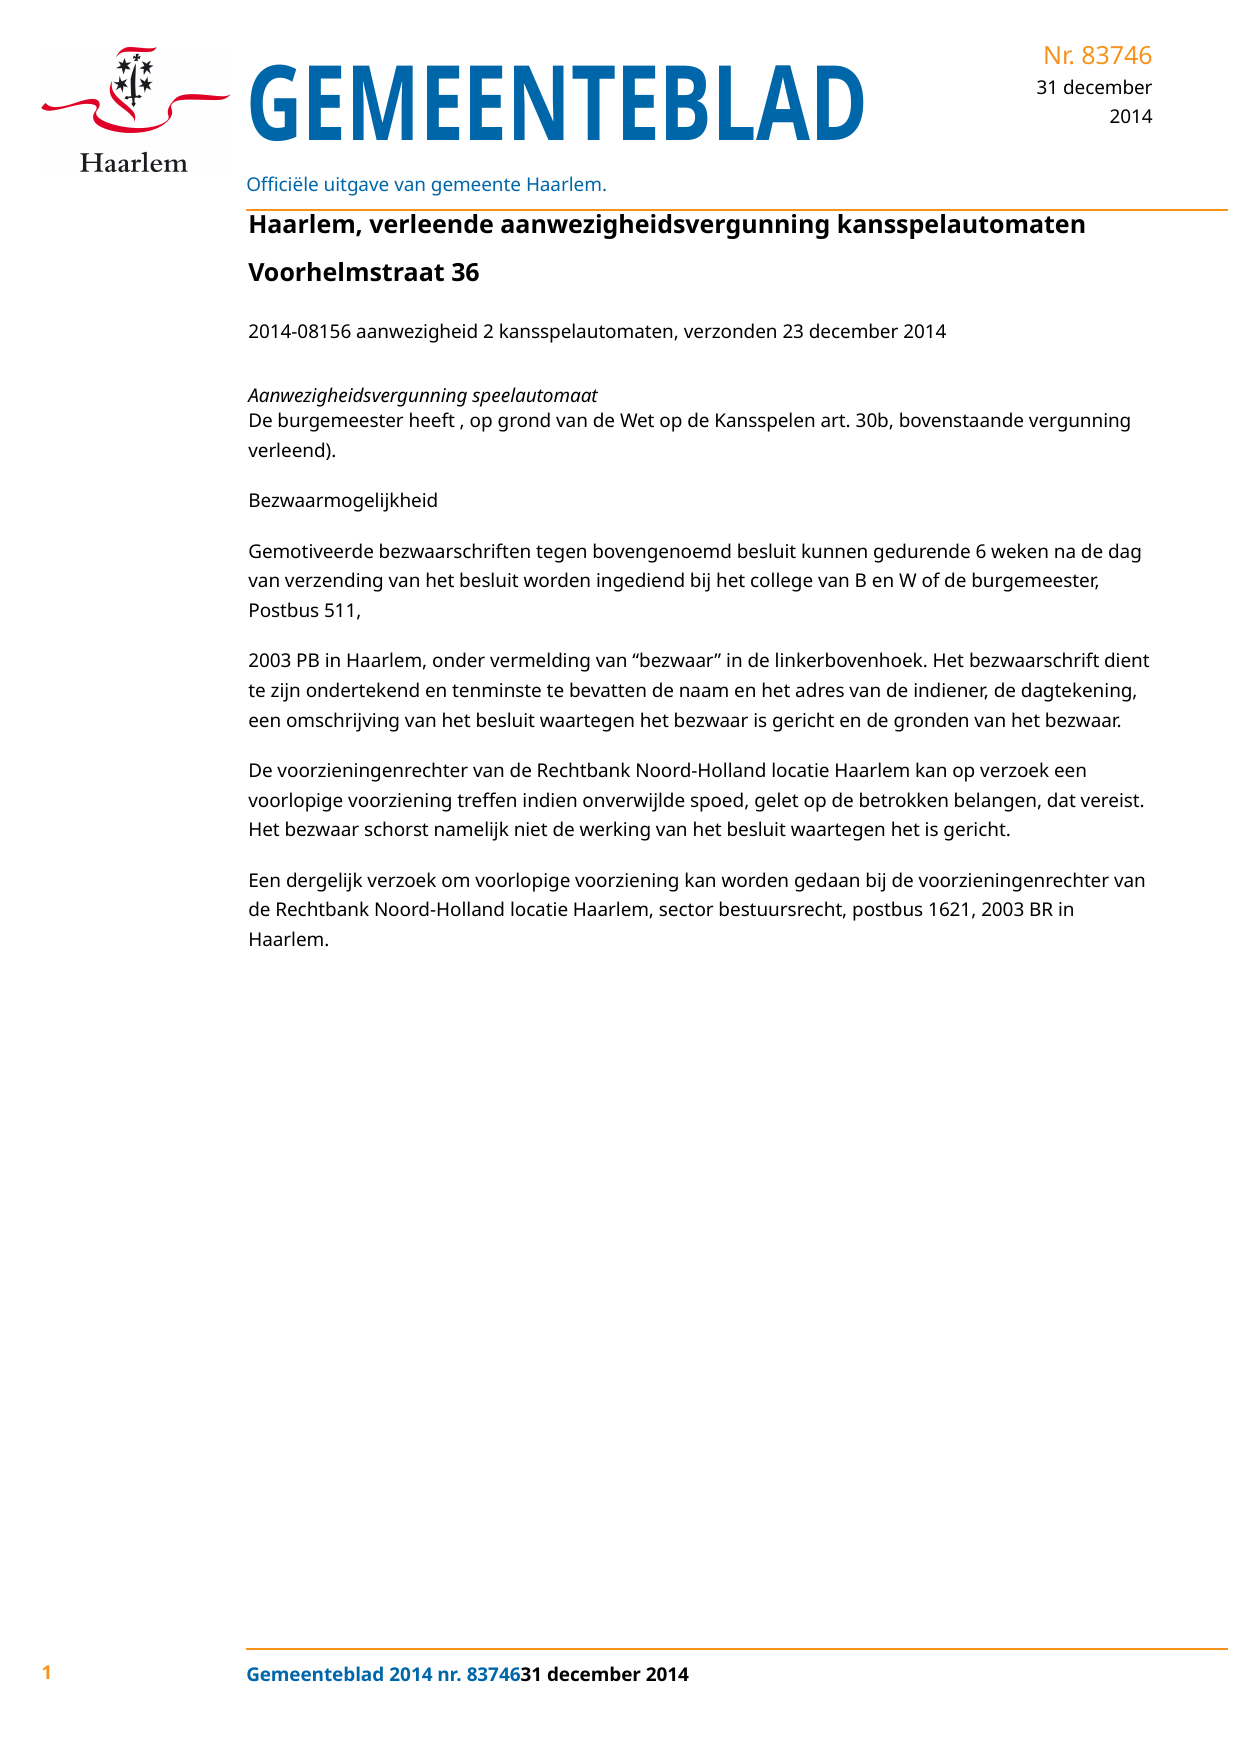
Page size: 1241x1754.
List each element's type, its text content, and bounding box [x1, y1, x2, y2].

text 2014-08156 aanwezigheid 2 kansspelautomaten, verzonden 23 december 2014 [248, 318, 1152, 344]
text De voorzieningenrechter van de Rechtbank Noord-Holland locatie Haarlem kan op verzoek een voorlopige voorziening treffen indien onverwijlde spoed, gelet op de betrokken belangen, dat vereist. Het bezwaar schorst namelijk niet de werking van het besluit waartegen het is gericht. [248, 757, 1152, 842]
text 2003 PB in Haarlem, onder vermelding van “bezwaar” in de linkerbovenhoek. Het bezwaarschrift dient te zijn ondertekend en tenminste te bevatten de naam en het adres van de indiener, de dagtekening, een omschrijving van het besluit waartegen het bezwaar is gericht en de gronden van het bezwaar. [248, 648, 1152, 732]
picture [41, 47, 231, 172]
text Haarlem, verleende aanwezigheidsvergunning kansspelautomaten Voorhelmstraat 36 [248, 211, 1152, 288]
text De burgemeester heeft , op grond van de Wet op de Kansspelen art. 30b, bovenstaande vergunning verleend). [248, 408, 1152, 463]
text Gemotiveerde bezwaarschriften tegen bovengenoemd besluit kunnen gedurende 6 weken na de dag van verzending van het besluit worden ingediend bij het college van B en W of de burgemeester, Postbus 511, [248, 538, 1152, 623]
text Bezwaarmogelijkheid [248, 488, 1152, 513]
text Een dergelijk verzoek om voorlopige voorziening kan worden gedaan bij de voorzieningenrechter van de Rechtbank Noord-Holland locatie Haarlem, sector bestuursrecht, postbus 1621, 2003 BR in Haarlem. [248, 867, 1152, 952]
text Aanwezigheidsvergunning speelautomaat [248, 382, 1152, 408]
